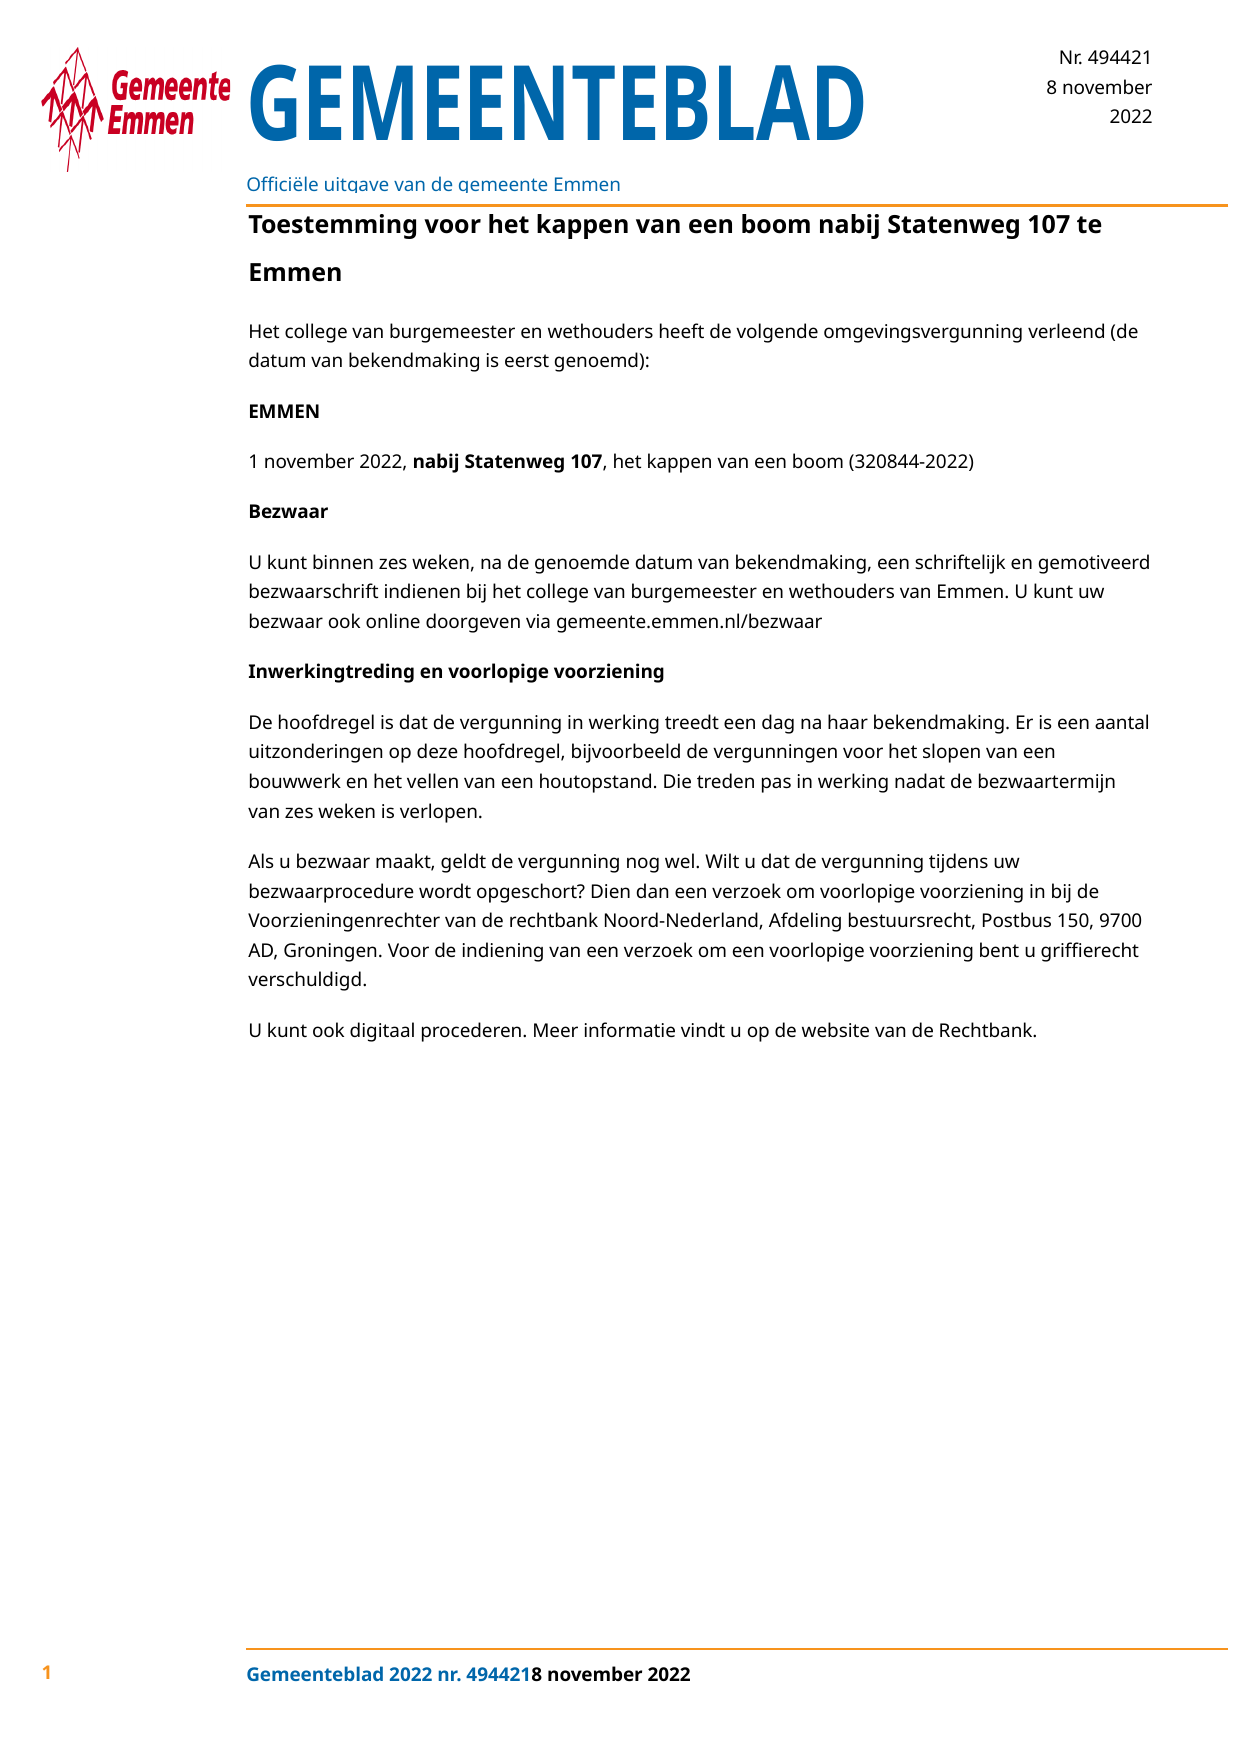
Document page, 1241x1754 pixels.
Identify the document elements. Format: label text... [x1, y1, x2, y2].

text Toestemming voor het kappen van een boom nabij Statenweg 107 te Emmen [248, 207, 1152, 288]
text EMMEN [248, 398, 1152, 424]
text U kunt ook digitaal procederen. Meer informatie vindt u op de website van de Rechtbank. [248, 1017, 1152, 1043]
text Als u bezwaar maakt, geldt de vergunning nog wel. Wilt u dat de vergunning tijdens uw bezwaarprocedure wordt opgeschort? Dien dan een verzoek om voorlopige voorziening in bij de Voorzieningenrechter van de rechtbank Noord-Nederland, Afdeling bestuursrecht, Postbus 150, 9700 AD, Groningen. Voor de indiening van een verzoek om een voorlopige voorziening bent u griffierecht verschuldigd. [248, 848, 1152, 992]
text 1 november 2022, nabij Statenweg 107, het kappen van een boom (320844-2022) [248, 448, 1152, 474]
text U kunt binnen zes weken, na de genoemde datum van bekendmaking, een schriftelijk en gemotiveerd bezwaarschrift indienen bij het college van burgemeester en wethouders van Emmen. U kunt uw bezwaar ook online doorgeven via gemeente.emmen.nl/bezwaar [248, 549, 1152, 634]
text Bezwaar [248, 499, 1152, 524]
picture [41, 47, 231, 172]
text Inwerkingtreding en voorlopige voorziening [248, 659, 1152, 684]
text De hoofdregel is dat de vergunning in werking treedt een dag na haar bekendmaking. Er is een aantal uitzonderingen op deze hoofdregel, bijvoorbeeld de vergunningen voor het slopen van een bouwwerk en het vellen van een houtopstand. Die treden pas in werking nadat de bezwaartermijn van zes weken is verlopen. [248, 709, 1152, 824]
text Het college van burgemeester en wethouders heeft de volgende omgevingsvergunning verleend (de datum van bekendmaking is eerst genoemd): [248, 318, 1152, 373]
